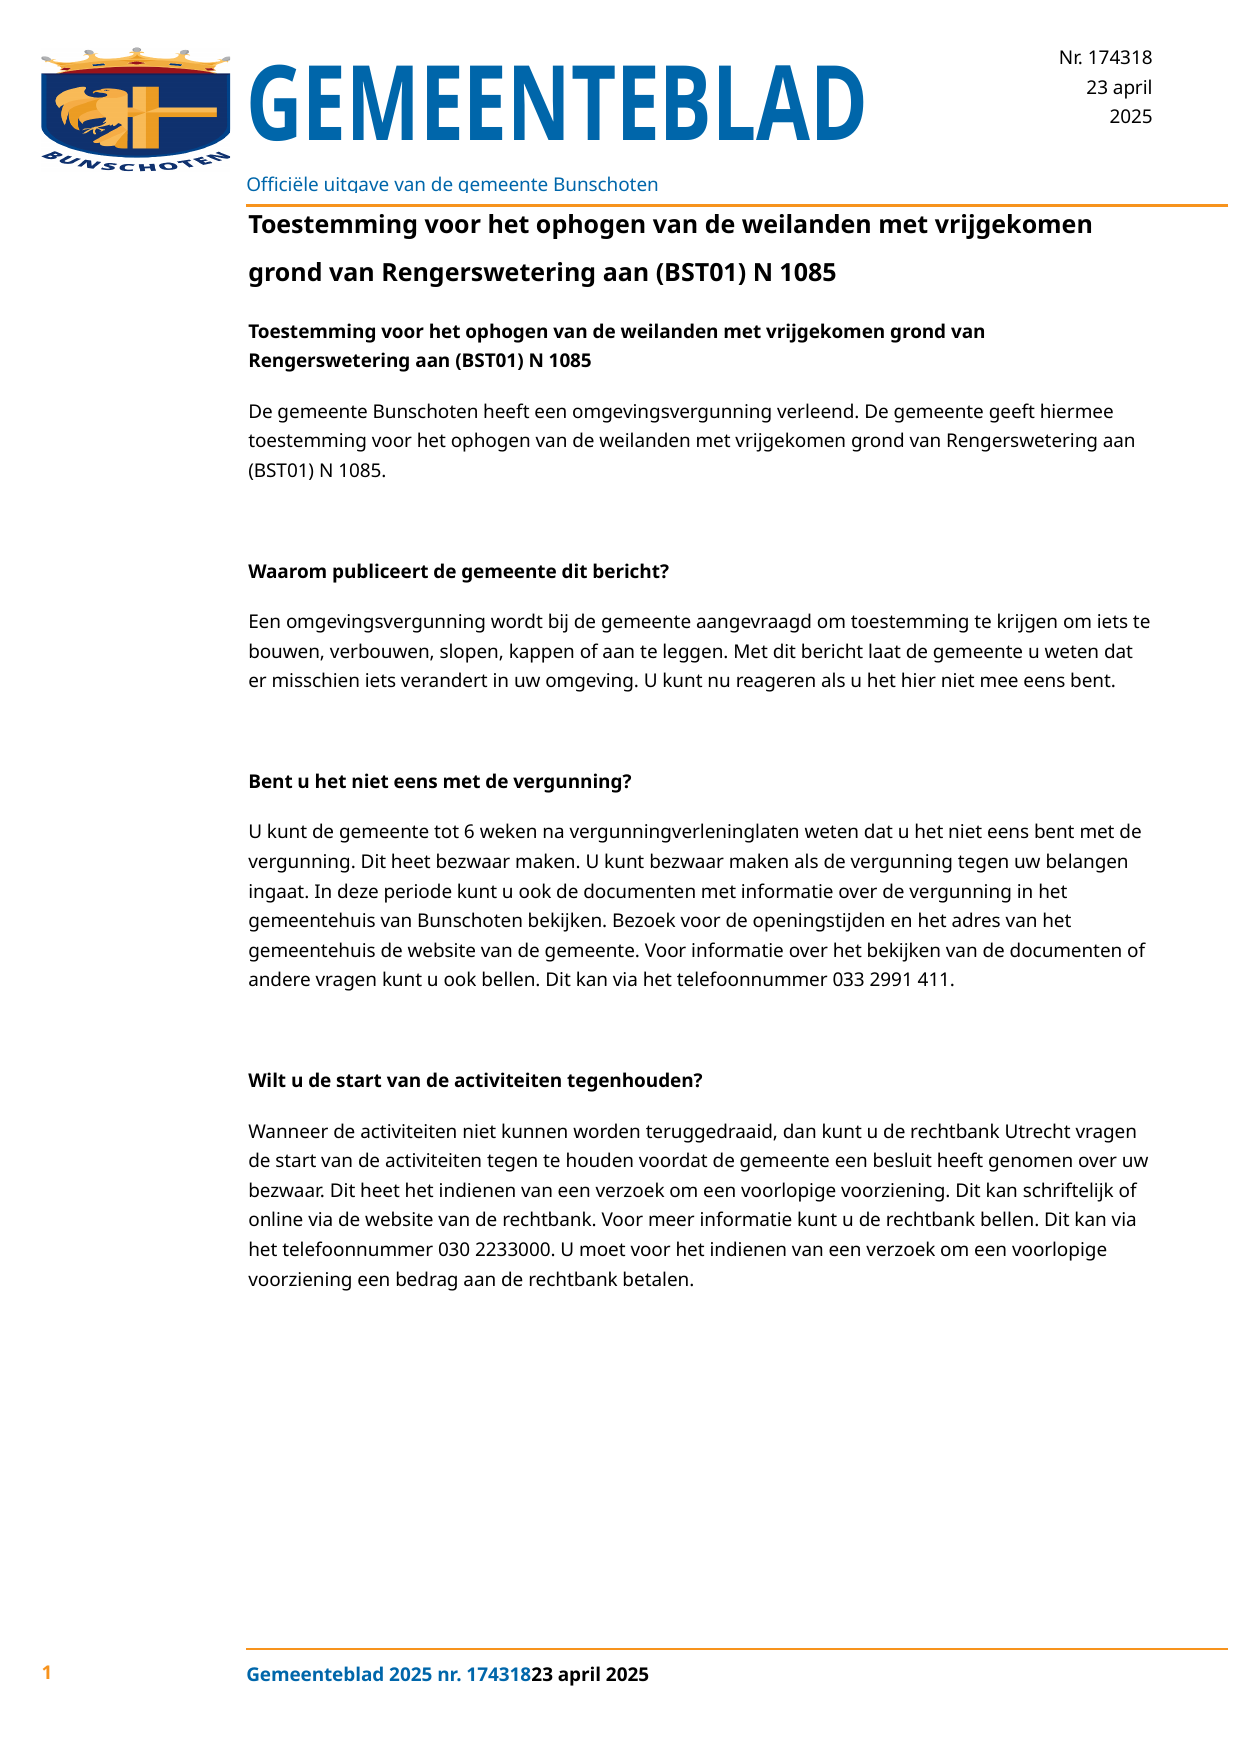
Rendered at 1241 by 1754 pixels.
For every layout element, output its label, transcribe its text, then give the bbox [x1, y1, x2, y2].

text De gemeente Bunschoten heeft een omgevingsvergunning verleend. De gemeente geeft hiermee toestemming voor het ophogen van de weilanden met vrijgekomen grond van Rengerswetering aan (BST01) N 1085. [248, 398, 1152, 483]
text Bent u het niet eens met de vergunning? [248, 768, 1152, 794]
text Toestemming voor het ophogen van de weilanden met vrijgekomen grond van Rengerswetering aan (BST01) N 1085 [248, 318, 1152, 373]
text Toestemming voor het ophogen van de weilanden met vrijgekomen grond van Rengerswetering aan (BST01) N 1085 [248, 207, 1152, 288]
text Wilt u de start van de activiteiten tegenhouden? [248, 1067, 1152, 1093]
text Waarom publiceert de gemeente dit bericht? [248, 558, 1152, 584]
text U kunt de gemeente tot 6 weken na vergunningverleninglaten weten dat u het niet eens bent met de vergunning. Dit heet bezwaar maken. U kunt bezwaar maken als de vergunning tegen uw belangen ingaat. In deze periode kunt u ook de documenten met informatie over de vergunning in het gemeentehuis van Bunschoten bekijken. Bezoek voor de openingstijden en het adres van het gemeentehuis de website van de gemeente. Voor informatie over het bekijken van de documenten of andere vragen kunt u ook bellen. Dit kan via het telefoonnummer 033 2991 411. [248, 819, 1152, 992]
text Een omgevingsvergunning wordt bij de gemeente aangevraagd om toestemming te krijgen om iets te bouwen, verbouwen, slopen, kappen of aan te leggen. Met dit bericht laat de gemeente u weten dat er misschien iets verandert in uw omgeving. U kunt nu reageren als u het hier niet mee eens bent. [248, 608, 1152, 693]
picture [41, 47, 231, 172]
text Wanneer de activiteiten niet kunnen worden teruggedraaid, dan kunt u de rechtbank Utrecht vragen de start van de activiteiten tegen te houden voordat de gemeente een besluit heeft genomen over uw bezwaar. Dit heet het indienen van een verzoek om een voorlopige voorziening. Dit kan schriftelijk of online via de website van de rechtbank. Voor meer informatie kunt u de rechtbank bellen. Dit kan via het telefoonnummer 030 2233000. U moet voor het indienen van een verzoek om een voorlopige voorziening een bedrag aan de rechtbank betalen. [248, 1118, 1152, 1292]
